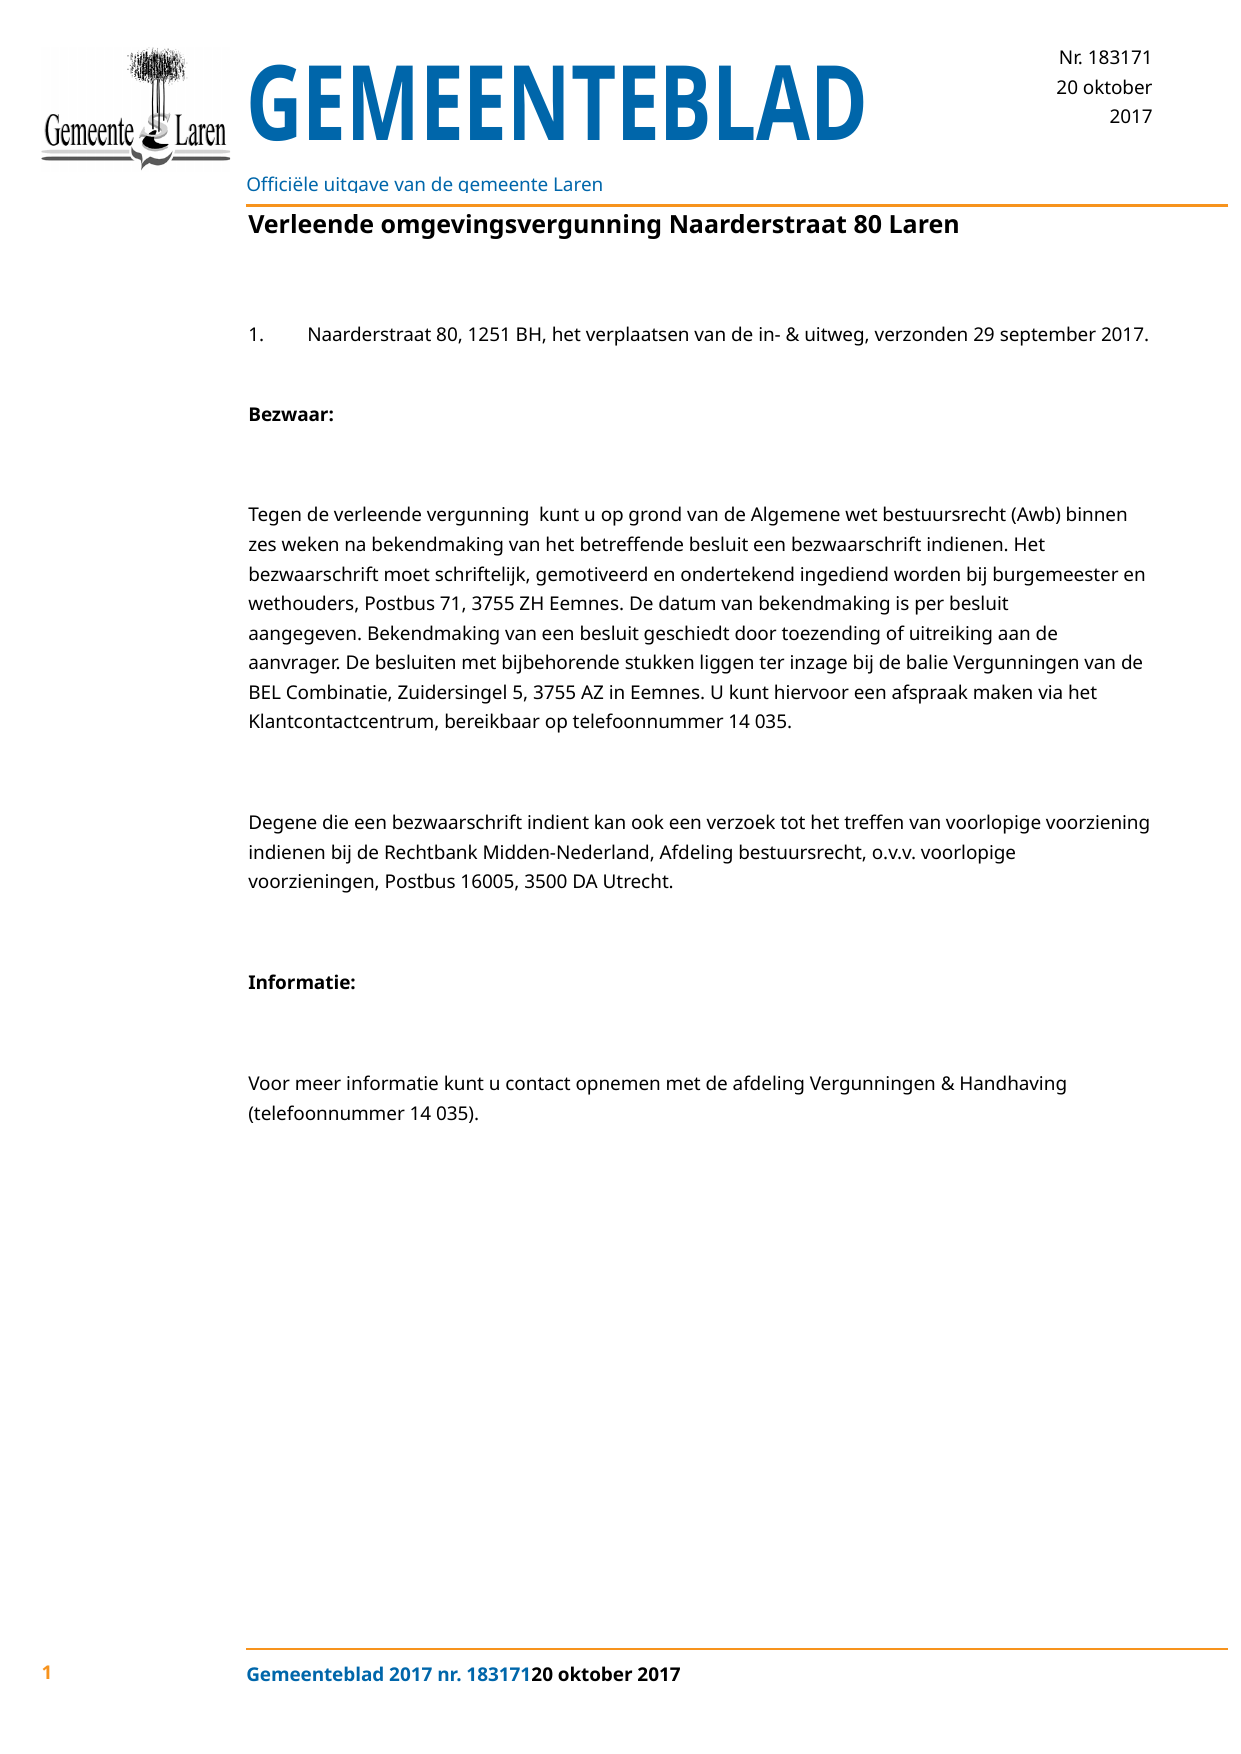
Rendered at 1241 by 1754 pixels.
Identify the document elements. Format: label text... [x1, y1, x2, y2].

text Verleende omgevingsvergunning Naarderstraat 80 Laren [248, 207, 1152, 241]
text Tegen de verleende vergunning kunt u op grond van de Algemene wet bestuursrecht (Awb) binnen zes weken na bekendmaking van het betreffende besluit een bezwaarschrift indienen. Het bezwaarschrift moet schriftelijk, gemotiveerd en ondertekend ingediend worden bij burgemeester en wethouders, Postbus 71, 3755 ZH Eemnes. De datum van bekendmaking is per besluit aangegeven. Bekendmaking van een besluit geschiedt door toezending of uitreiking aan de aanvrager. De besluiten met bijbehorende stukken liggen ter inzage bij de balie Vergunningen van de BEL Combinatie, Zuidersingel 5, 3755 AZ in Eemnes. U kunt hiervoor een afspraak maken via het Klantcontactcentrum, bereikbaar op telefoonnummer 14 035. [248, 502, 1152, 734]
list Naarderstraat 80, 1251 BH, het verplaatsen van de in- & uitweg, verzonden 29 september 2017. [248, 321, 1152, 346]
text Degene die een bezwaarschrift indient kan ook een verzoek tot het treffen van voorlopige voorziening indienen bij de Rechtbank Midden-Nederland, Afdeling bestuursrecht, o.v.v. voorlopige voorzieningen, Postbus 16005, 3500 DA Utrecht. [248, 809, 1152, 894]
text Bezwaar: [248, 401, 1152, 426]
text Informatie: [248, 969, 1152, 995]
text Voor meer informatie kunt u contact opnemen met de afdeling Vergunningen & Handhaving (telefoonnummer 14 035). [248, 1070, 1152, 1126]
picture [41, 47, 231, 172]
